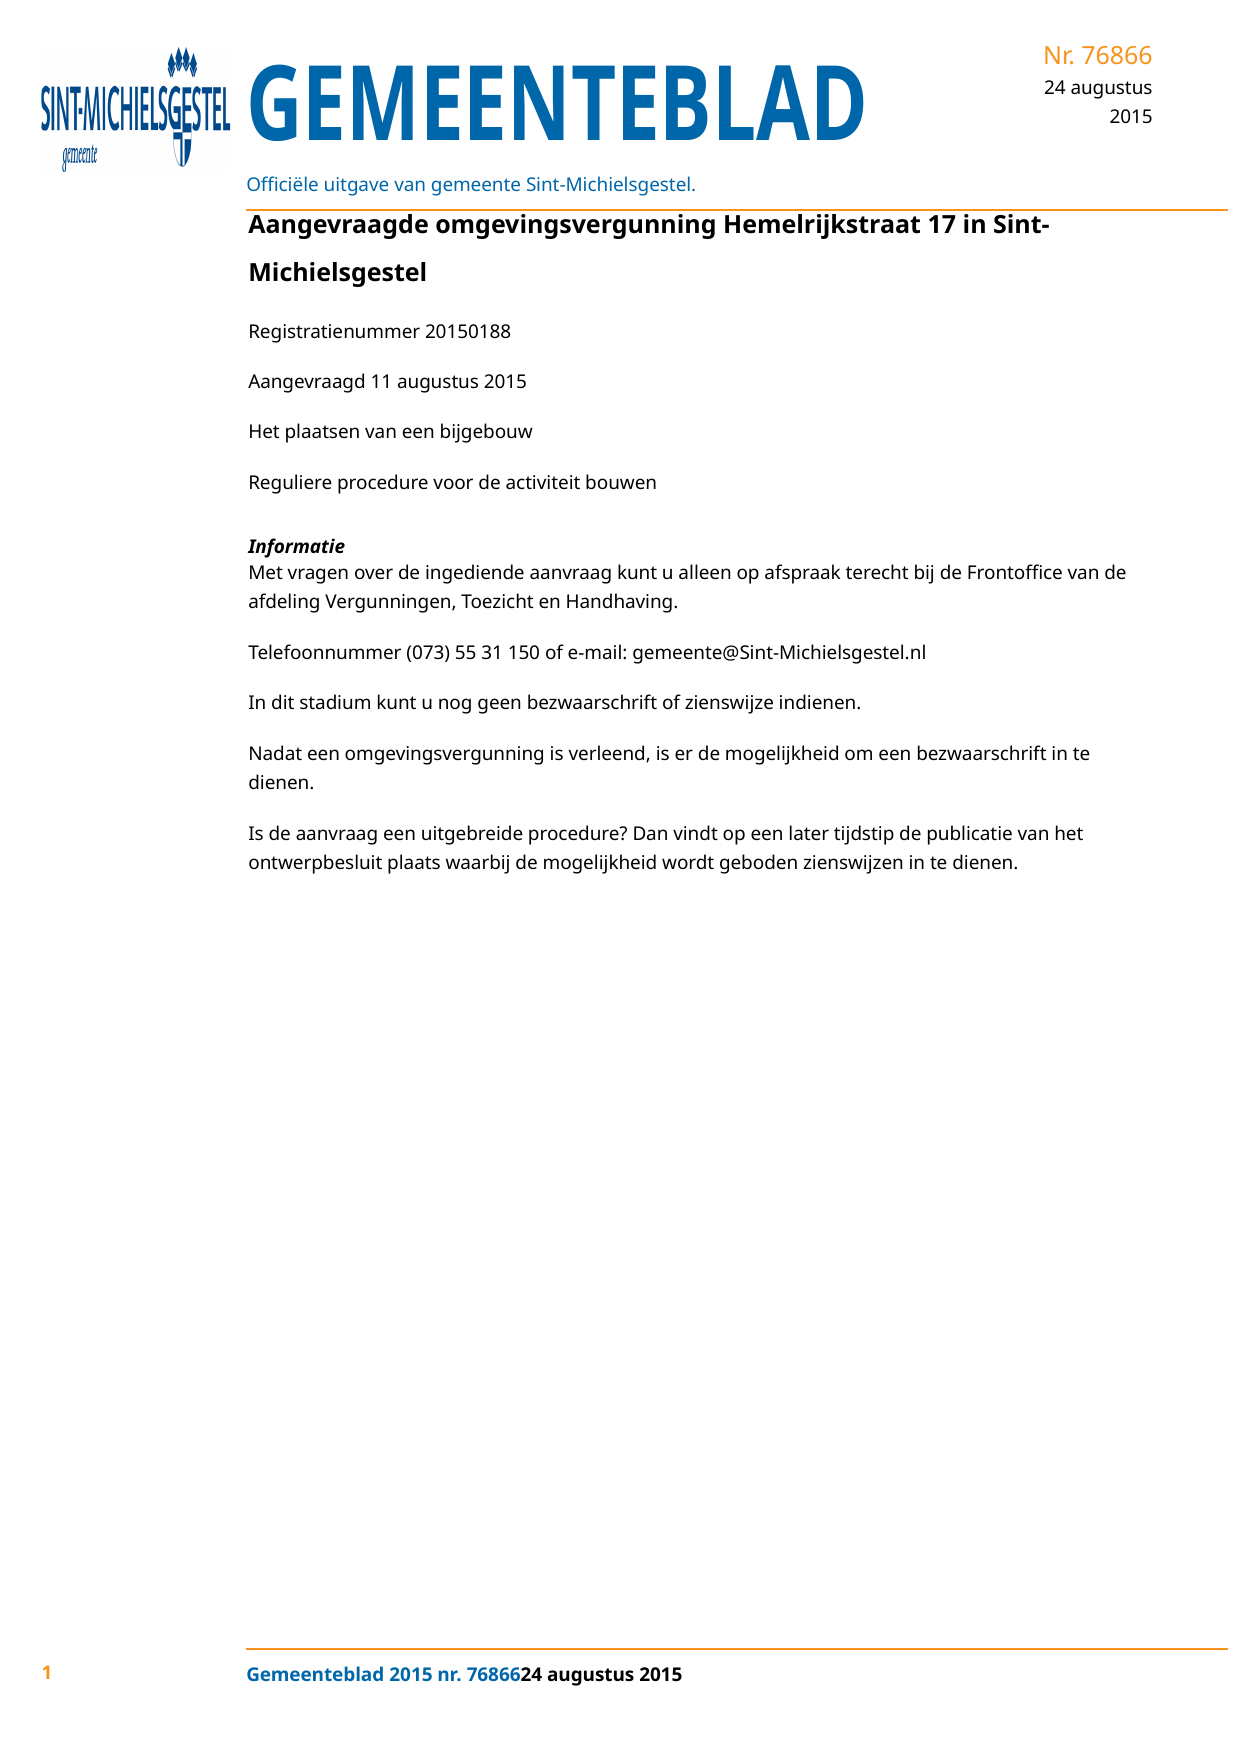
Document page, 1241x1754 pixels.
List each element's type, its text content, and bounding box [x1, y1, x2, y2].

text In dit stadium kunt u nog geen bezwaarschrift of zienswijze indienen. [248, 689, 1152, 715]
text Telefoonnummer (073) 55 31 150 of e-mail: gemeente@Sint-Michielsgestel.nl [248, 639, 1152, 664]
text Reguliere procedure voor de activiteit bouwen [248, 469, 1152, 495]
text Met vragen over de ingediende aanvraag kunt u alleen op afspraak terecht bij de Frontoffice van de afdeling Vergunningen, Toezicht en Handhaving. [248, 559, 1152, 614]
text Aangevraagde omgevingsvergunning Hemelrijkstraat 17 in Sint-Michielsgestel [248, 211, 1152, 288]
text Informatie [248, 533, 1152, 559]
text Het plaatsen van een bijgebouw [248, 419, 1152, 444]
text Aangevraagd 11 augustus 2015 [248, 368, 1152, 394]
text Is de aanvraag een uitgebreide procedure? Dan vindt op een later tijdstip de publicatie van het ontwerpbesluit plaats waarbij de mogelijkheid wordt geboden zienswijzen in te dienen. [248, 820, 1152, 875]
text Nadat een omgevingsvergunning is verleend, is er de mogelijkheid om een bezwaarschrift in te dienen. [248, 740, 1152, 795]
picture [41, 47, 231, 172]
text Registratienummer 20150188 [248, 318, 1152, 344]
